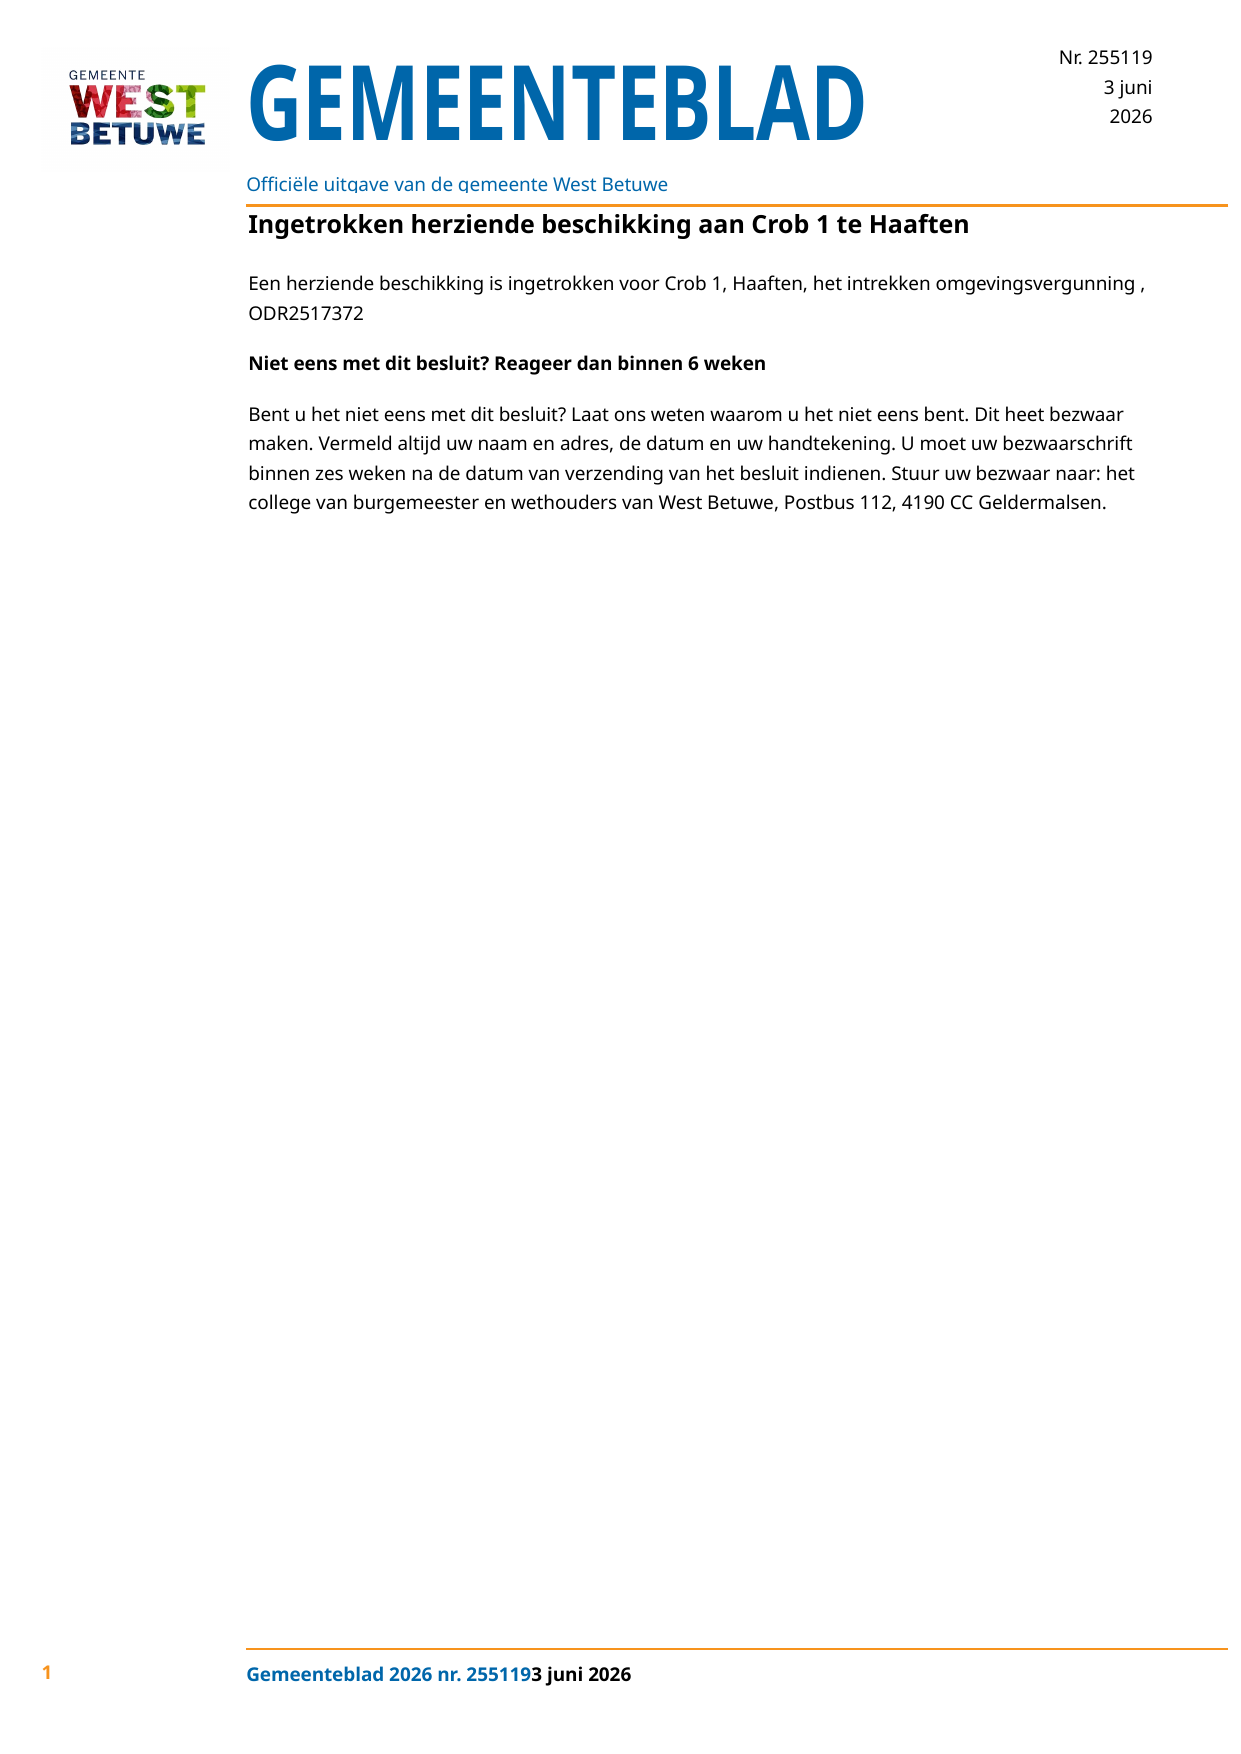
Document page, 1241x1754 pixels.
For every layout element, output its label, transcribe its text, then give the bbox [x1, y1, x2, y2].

text Bent u het niet eens met dit besluit? Laat ons weten waarom u het niet eens bent. Dit heet bezwaar maken. Vermeld altijd uw naam en adres, de datum en uw handtekening. U moet uw bezwaarschrift binnen zes weken na de datum van verzending van het besluit indienen. Stuur uw bezwaar naar: het college van burgemeester en wethouders van West Betuwe, Postbus 112, 4190 CC Geldermalsen. [248, 401, 1152, 515]
picture [41, 47, 231, 172]
text Ingetrokken herziende beschikking aan Crob 1 te Haaften [248, 207, 1152, 241]
text Een herziende beschikking is ingetrokken voor Crob 1, Haaften, het intrekken omgevingsvergunning , ODR2517372 [248, 270, 1152, 326]
text Niet eens met dit besluit? Reageer dan binnen 6 weken [248, 350, 1152, 376]
